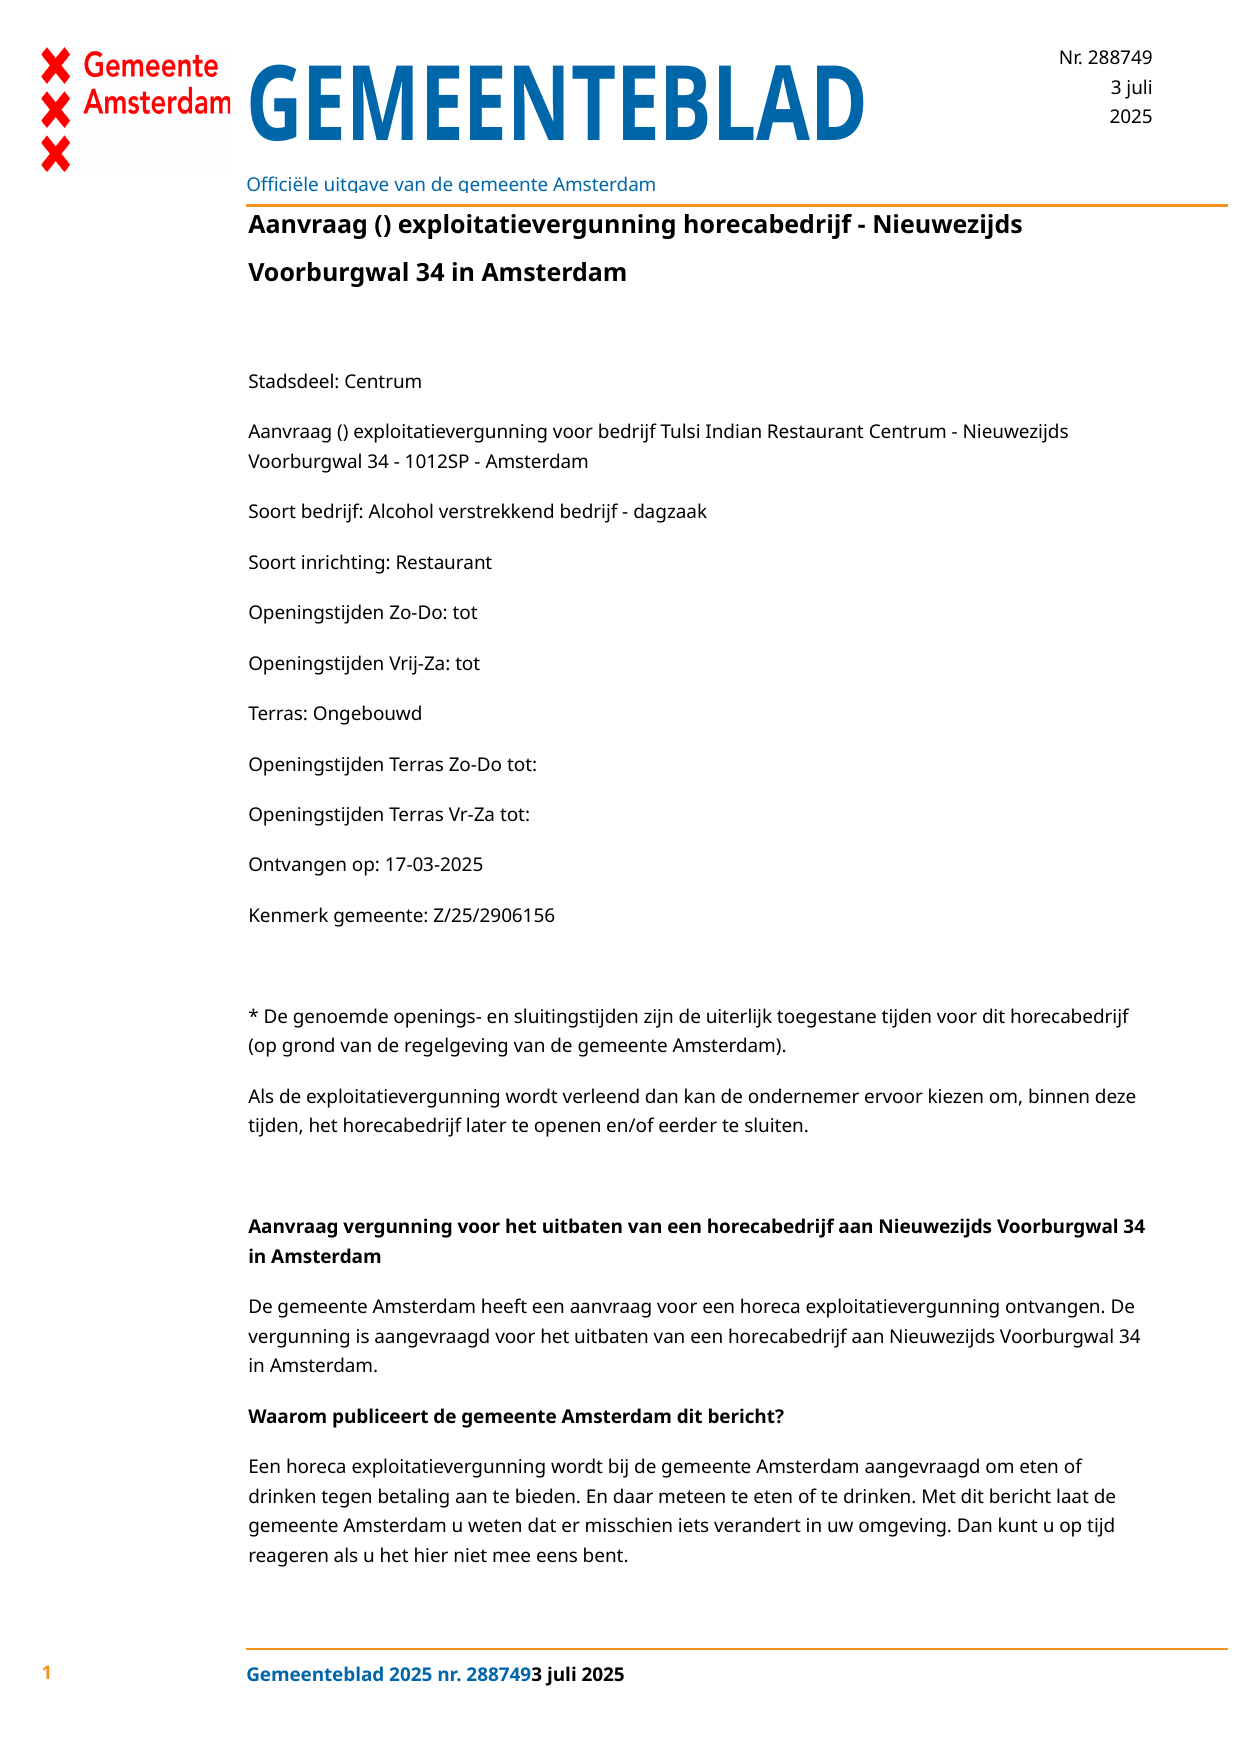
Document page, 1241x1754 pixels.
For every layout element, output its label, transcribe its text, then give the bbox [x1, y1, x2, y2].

text Waarom publiceert de gemeente Amsterdam dit bericht? [248, 1403, 1152, 1429]
text Openingstijden Zo-Do: tot [248, 599, 1152, 625]
picture [41, 47, 231, 172]
text Soort bedrijf: Alcohol verstrekkend bedrijf - dagzaak [248, 499, 1152, 524]
text Aanvraag () exploitatievergunning horecabedrijf - Nieuwezijds Voorburgwal 34 in Amsterdam [248, 207, 1152, 288]
text Terras: Ongebouwd [248, 700, 1152, 726]
text Aanvraag vergunning voor het uitbaten van een horecabedrijf aan Nieuwezijds Voorburgwal 34 in Amsterdam [248, 1213, 1152, 1269]
text Een horeca exploitatievergunning wordt bij de gemeente Amsterdam aangevraagd om eten of drinken tegen betaling aan te bieden. En daar meteen te eten of te drinken. Met dit bericht laat de gemeente Amsterdam u weten dat er misschien iets verandert in uw omgeving. Dan kunt u op tijd reageren als u het hier niet mee eens bent. [248, 1453, 1152, 1568]
text Kenmerk gemeente: Z/25/2906156 [248, 902, 1152, 928]
text Stadsdeel: Centrum [248, 368, 1152, 394]
text Openingstijden Terras Zo-Do tot: [248, 751, 1152, 777]
text Openingstijden Vrij-Za: tot [248, 650, 1152, 676]
text * De genoemde openings- en sluitingstijden zijn de uiterlijk toegestane tijden voor dit horecabedrijf (op grond van de regelgeving van de gemeente Amsterdam). [248, 1003, 1152, 1058]
text Soort inrichting: Restaurant [248, 549, 1152, 575]
text Ontvangen op: 17-03-2025 [248, 852, 1152, 877]
text De gemeente Amsterdam heeft een aanvraag voor een horeca exploitatievergunning ontvangen. De vergunning is aangevraagd voor het uitbaten van een horecabedrijf aan Nieuwezijds Voorburgwal 34 in Amsterdam. [248, 1293, 1152, 1378]
text Openingstijden Terras Vr-Za tot: [248, 801, 1152, 827]
text Als de exploitatievergunning wordt verleend dan kan de ondernemer ervoor kiezen om, binnen deze tijden, het horecabedrijf later te openen en/of eerder te sluiten. [248, 1083, 1152, 1138]
text Aanvraag () exploitatievergunning voor bedrijf Tulsi Indian Restaurant Centrum - Nieuwezijds Voorburgwal 34 - 1012SP - Amsterdam [248, 419, 1152, 474]
